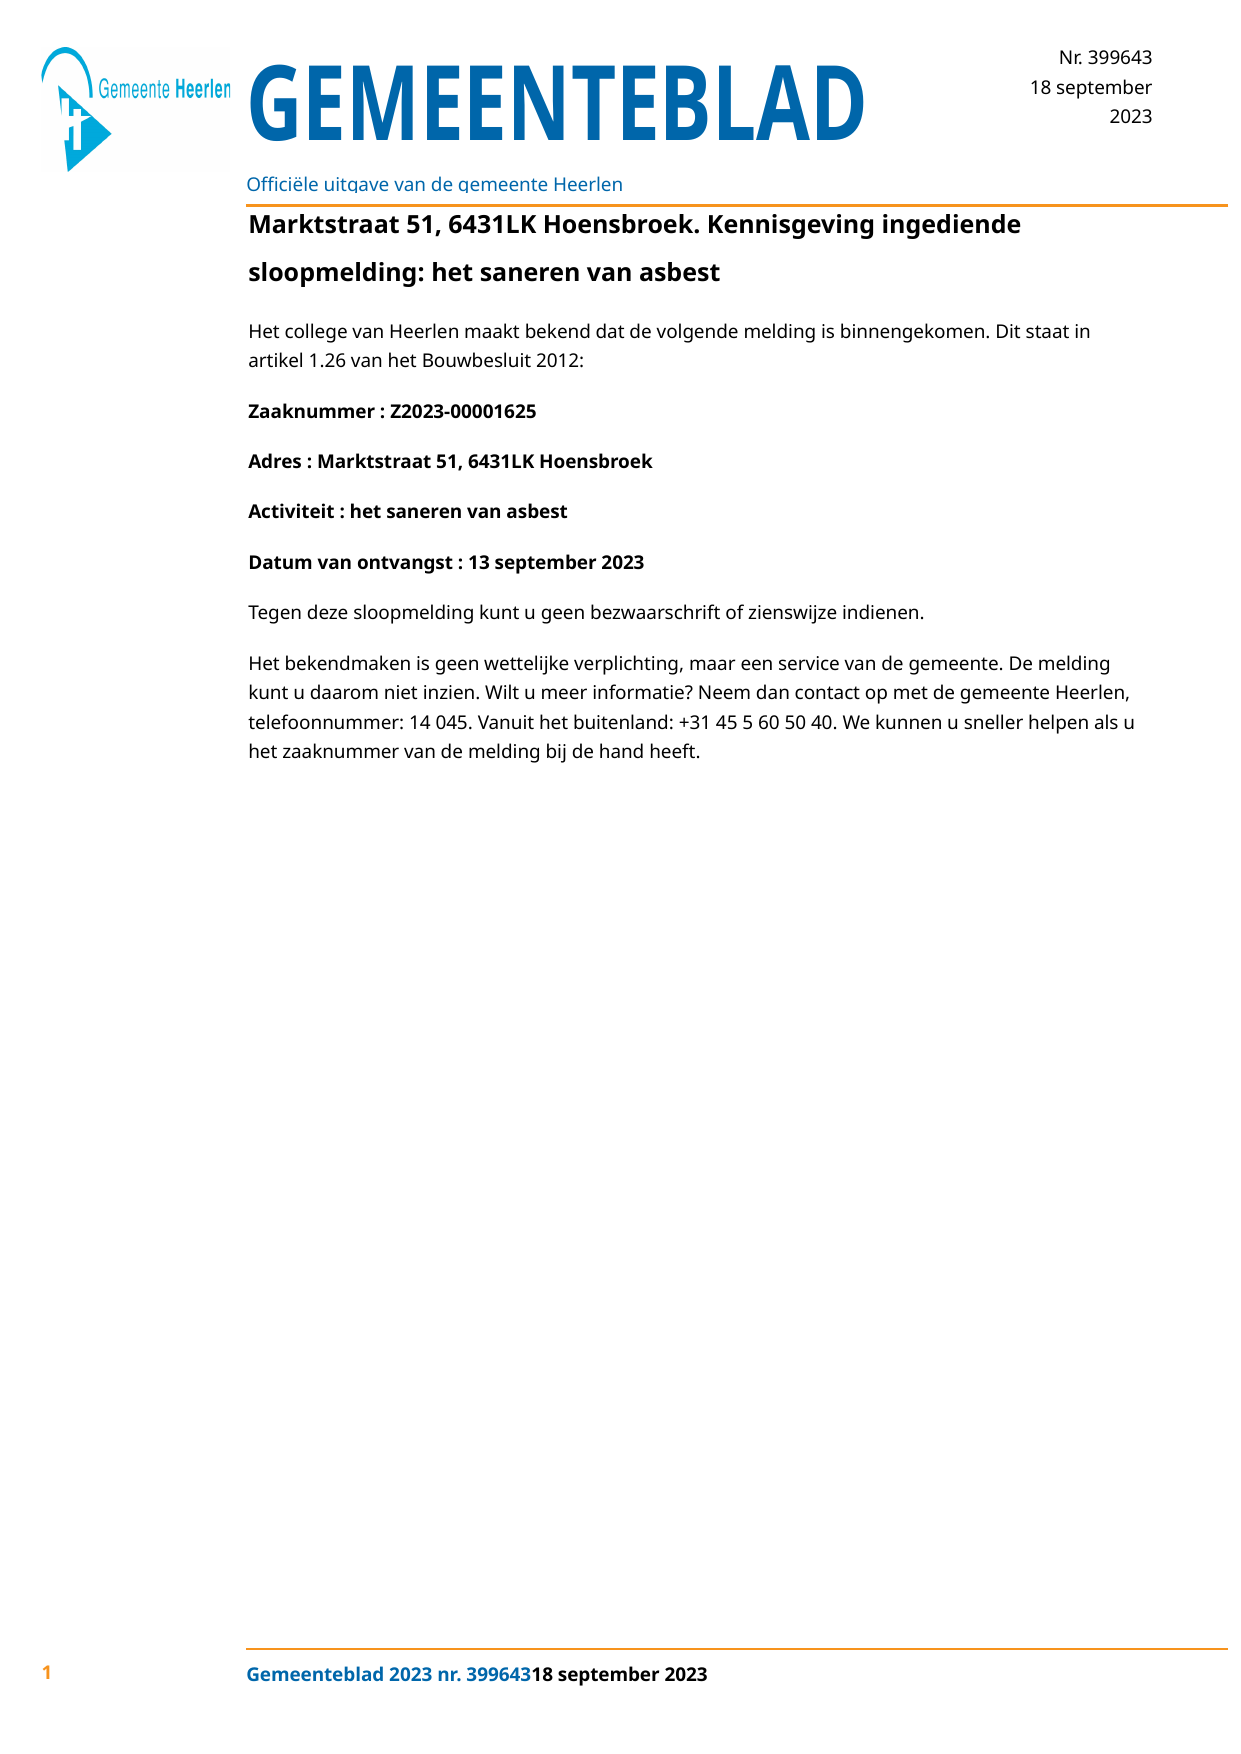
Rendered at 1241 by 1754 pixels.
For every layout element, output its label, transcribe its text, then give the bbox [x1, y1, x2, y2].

text Het bekendmaken is geen wettelijke verplichting, maar een service van de gemeente. De melding kunt u daarom niet inzien. Wilt u meer informatie? Neem dan contact op met de gemeente Heerlen, telefoonnummer: 14 045. Vanuit het buitenland: +31 45 5 60 50 40. We kunnen u sneller helpen als u het zaaknummer van de melding bij de hand heeft. [248, 650, 1152, 764]
picture [41, 47, 231, 172]
text Het college van Heerlen maakt bekend dat de volgende melding is binnengekomen. Dit staat in artikel 1.26 van het Bouwbesluit 2012: [248, 318, 1152, 373]
text Datum van ontvangst : 13 september 2023 [248, 549, 1152, 575]
text Activiteit : het saneren van asbest [248, 499, 1152, 524]
text Tegen deze sloopmelding kunt u geen bezwaarschrift of zienswijze indienen. [248, 599, 1152, 625]
text Adres : Marktstraat 51, 6431LK Hoensbroek [248, 448, 1152, 474]
text Zaaknummer : Z2023-00001625 [248, 398, 1152, 424]
text Marktstraat 51, 6431LK Hoensbroek. Kennisgeving ingediende sloopmelding: het saneren van asbest [248, 207, 1152, 288]
picture [41, 47, 59, 70]
